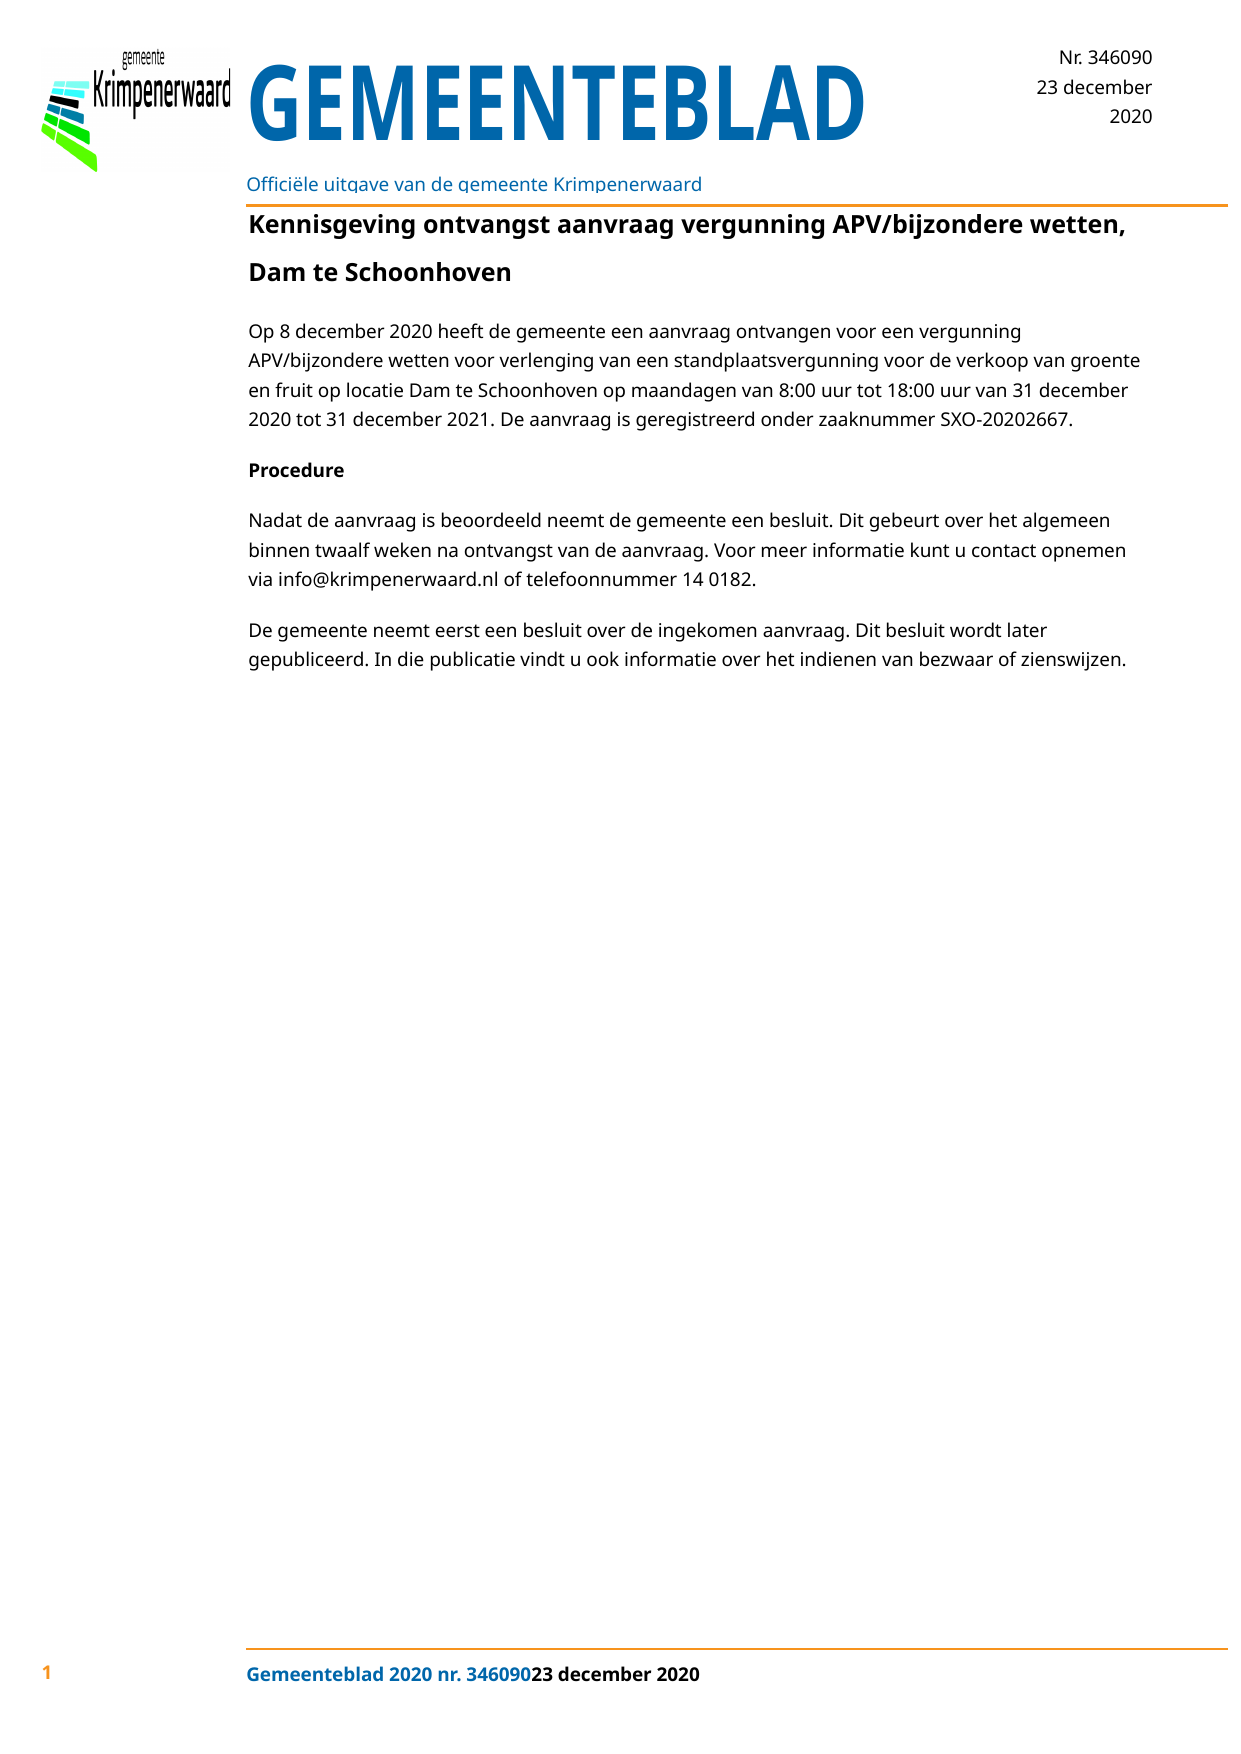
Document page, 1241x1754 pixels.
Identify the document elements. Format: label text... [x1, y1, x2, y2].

text Kennisgeving ontvangst aanvraag vergunning APV/bijzondere wetten, Dam te Schoonhoven [248, 207, 1152, 288]
text Op 8 december 2020 heeft de gemeente een aanvraag ontvangen voor een vergunning APV/bijzondere wetten voor verlenging van een standplaatsvergunning voor de verkoop van groente en fruit op locatie Dam te Schoonhoven op maandagen van 8:00 uur tot 18:00 uur van 31 december 2020 tot 31 december 2021. De aanvraag is geregistreerd onder zaaknummer SXO-20202667. [248, 318, 1152, 432]
text De gemeente neemt eerst een besluit over de ingekomen aanvraag. Dit besluit wordt later gepubliceerd. In die publicatie vindt u ook informatie over het indienen van bezwaar of zienswijzen. [248, 617, 1152, 672]
text Nadat de aanvraag is beoordeeld neemt de gemeente een besluit. Dit gebeurt over het algemeen binnen twaalf weken na ontvangst van de aanvraag. Voor meer informatie kunt u contact opnemen via info@krimpenerwaard.nl of telefoonnummer 14 0182. [248, 507, 1152, 592]
picture [41, 47, 231, 172]
text Procedure [248, 457, 1152, 483]
